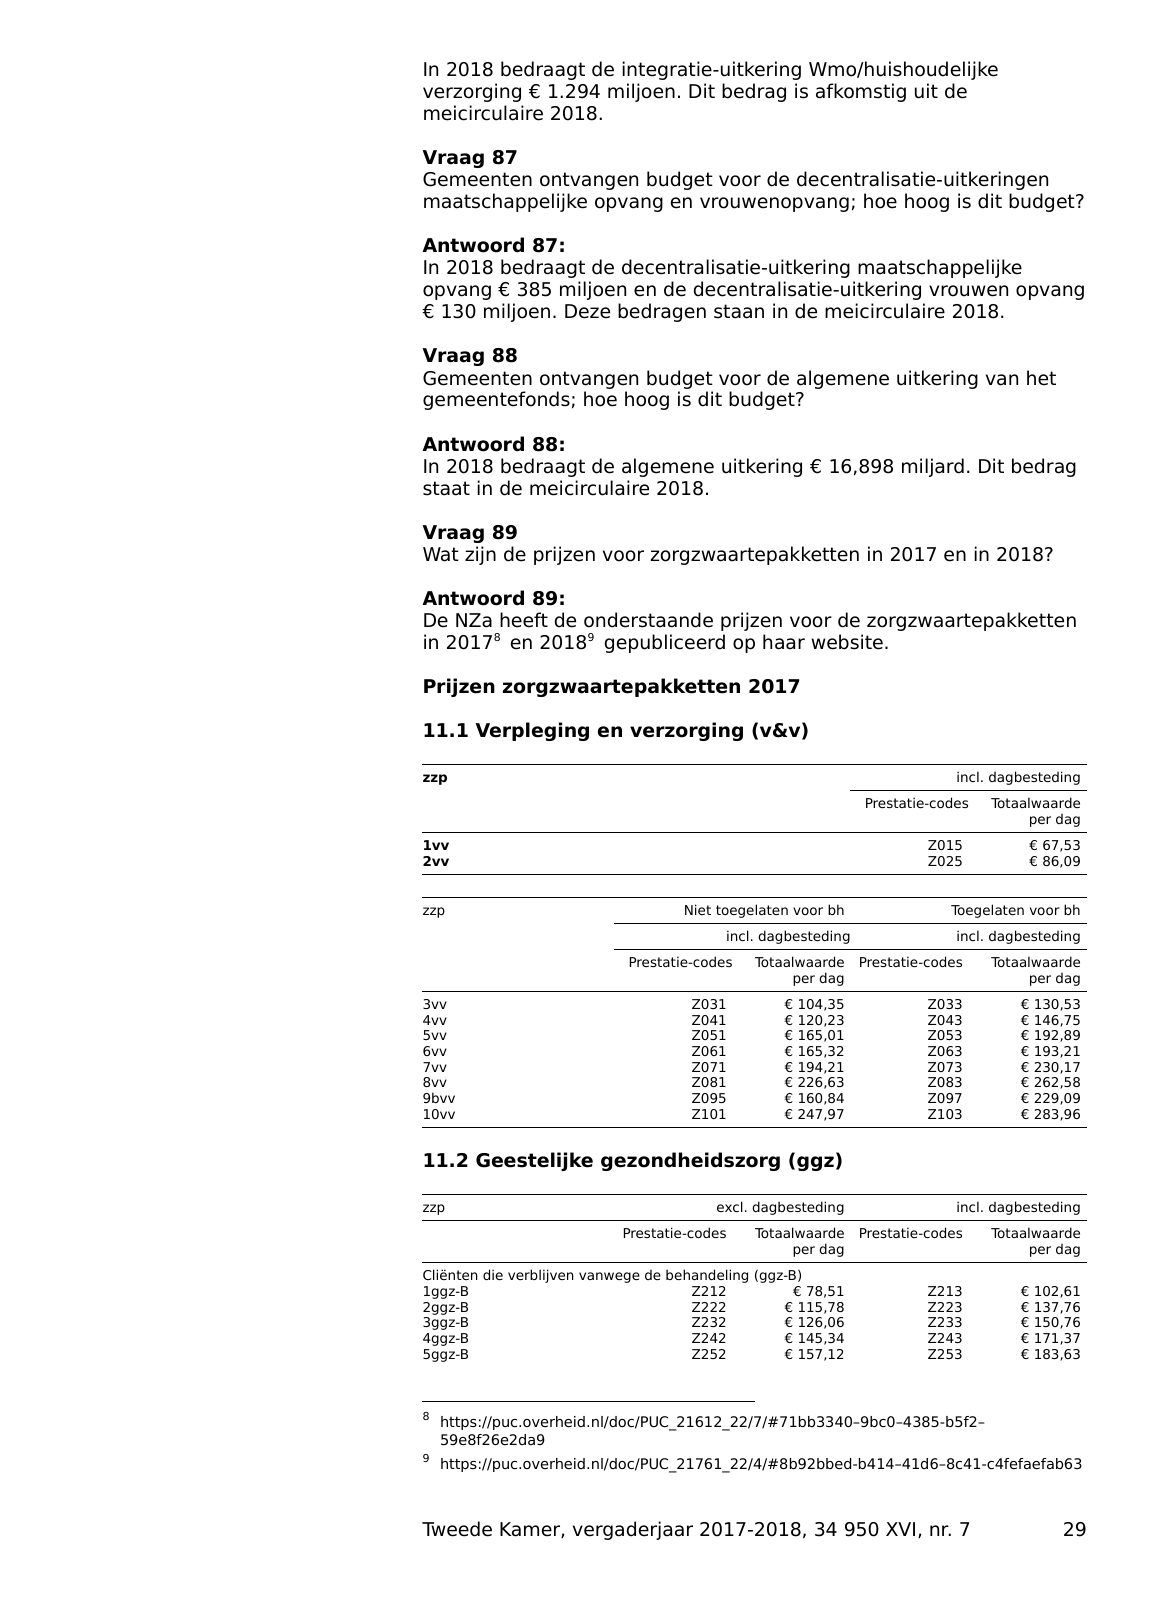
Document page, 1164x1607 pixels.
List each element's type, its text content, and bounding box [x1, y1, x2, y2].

table_cell 7vv [422, 1060, 614, 1075]
table_header zzp [422, 765, 850, 832]
table_cell 4ggz-B [422, 1331, 614, 1347]
table_cell Z253 [850, 1347, 968, 1362]
table_cell Z061 [614, 1044, 732, 1059]
table_cell € 67,53 [969, 833, 1087, 853]
table_cell Totaalwaarde per dag [732, 950, 850, 991]
table_cell Z083 [850, 1075, 968, 1091]
table_cell € 229,09 [969, 1091, 1087, 1107]
table_header excl. dagbesteding [614, 1195, 850, 1220]
table_cell Prestatie-codes [850, 791, 968, 832]
table_header incl. dagbesteding [850, 1195, 1087, 1220]
table_cell 3ggz-B [422, 1315, 614, 1331]
table_cell € 146,75 [969, 1013, 1087, 1028]
table_cell € 130,53 [969, 992, 1087, 1012]
table_cell Z101 [614, 1107, 732, 1127]
table_header zzp [422, 1195, 614, 1220]
table_header Toegelaten voor bh [850, 898, 1087, 923]
table_cell Totaalwaarde per dag [969, 1221, 1087, 1262]
text Vraag 89 [422, 522, 1087, 544]
table_cell € 102,61 [969, 1284, 1087, 1299]
table_cell Z051 [614, 1028, 732, 1044]
table_cell Z081 [614, 1075, 732, 1091]
table_cell 4vv [422, 1013, 614, 1028]
table_cell Z233 [850, 1315, 968, 1331]
table_cell 5vv [422, 1028, 614, 1044]
table_cell Cliënten die verblijven vanwege de behandeling (ggz-B) [422, 1263, 1087, 1284]
subtitle Prijzen zorgzwaartepakketten 2017 [422, 676, 1087, 698]
table_cell 5ggz-B [422, 1347, 614, 1362]
table_cell € 183,63 [969, 1347, 1087, 1362]
table_cell € 78,51 [732, 1284, 850, 1299]
text Antwoord 88: [422, 433, 1087, 456]
table_cell 2ggz-B [422, 1300, 614, 1315]
text Wat zijn de prijzen voor zorgzwaartepakketten in 2017 en in 2018? [422, 544, 1087, 566]
table_cell € 226,63 [732, 1075, 850, 1091]
table_cell Z243 [850, 1331, 968, 1347]
table_cell Z095 [614, 1091, 732, 1107]
table_cell € 193,21 [969, 1044, 1087, 1059]
table_cell € 283,96 [969, 1107, 1087, 1127]
table_cell Z043 [850, 1013, 968, 1028]
table_cell € 126,06 [732, 1315, 850, 1331]
text In 2018 bedraagt de algemene uitkering € 16,898 miljard. Dit bedrag staat in de meicirculaire 2018. [422, 456, 1087, 499]
table_cell [422, 1221, 614, 1262]
table_cell Prestatie-codes [850, 950, 968, 991]
table_cell € 145,34 [732, 1331, 850, 1347]
text Antwoord 89: [422, 588, 1087, 610]
table_header zzp [422, 898, 614, 991]
table_cell € 104,35 [732, 992, 850, 1012]
table_cell € 120,23 [732, 1013, 850, 1028]
table_cell Totaalwaarde per dag [732, 1221, 850, 1262]
table_cell 10vv [422, 1107, 614, 1127]
table_cell Z053 [850, 1028, 968, 1044]
table_cell 1vv [422, 833, 850, 853]
text Gemeenten ontvangen budget voor de algemene uitkering van het gemeentefonds; hoe hoog is dit budget? [422, 367, 1087, 411]
table_cell € 194,21 [732, 1060, 850, 1075]
table_cell Z041 [614, 1013, 732, 1028]
text De NZa heeft de onderstaande prijzen voor de zorgzwaartepakketten in 2017 en 2018 gepubliceerd op haar website. [422, 610, 1087, 654]
text Antwoord 87: [422, 235, 1087, 257]
table_cell € 137,76 [969, 1300, 1087, 1315]
table_cell € 165,01 [732, 1028, 850, 1044]
table_cell Z222 [614, 1300, 732, 1315]
text https://puc.overheid.nl/doc/PUC_21761_22/4/#8b92bbed-b414–41d6–8c41-c4fefaefab63 [422, 1452, 1087, 1474]
table_cell Prestatie-codes [614, 950, 732, 991]
table_cell € 171,37 [969, 1331, 1087, 1347]
text In 2018 bedraagt de decentralisatie-uitkering maatschappelijke opvang € 385 miljoen en de decentralisatie-uitkering vrouwen opvang € 130 miljoen. Deze bedragen staan in de meicirculaire 2018. [422, 257, 1087, 323]
table_cell € 86,09 [969, 854, 1087, 874]
table_cell 9bvv [422, 1091, 614, 1107]
table_cell € 150,76 [969, 1315, 1087, 1331]
table_cell Z063 [850, 1044, 968, 1059]
table_cell 6vv [422, 1044, 614, 1059]
text Gemeenten ontvangen budget voor de decentralisatie-uitkeringen maatschappelijke opvang en vrouwenopvang; hoe hoog is dit budget? [422, 169, 1087, 213]
table_cell € 165,32 [732, 1044, 850, 1059]
table_cell 2vv [422, 854, 850, 874]
table_cell Z097 [850, 1091, 968, 1107]
table_cell € 192,89 [969, 1028, 1087, 1044]
table_cell € 160,84 [732, 1091, 850, 1107]
table_cell € 115,78 [732, 1300, 850, 1315]
table_cell € 157,12 [732, 1347, 850, 1362]
table_cell Z033 [850, 992, 968, 1012]
table_cell € 247,97 [732, 1107, 850, 1127]
table_cell Z242 [614, 1331, 732, 1347]
table_cell Z071 [614, 1060, 732, 1075]
text https://puc.overheid.nl/doc/PUC_21612_22/7/#71bb3340–9bc0–4385-b5f2–59e8f26e2da9 [422, 1410, 1087, 1449]
table_cell incl. dagbesteding [850, 924, 1087, 949]
table_cell Z025 [850, 854, 968, 874]
table_cell incl. dagbesteding [614, 924, 850, 949]
table_cell 8vv [422, 1075, 614, 1091]
text Vraag 88 [422, 345, 1087, 367]
table_cell Z073 [850, 1060, 968, 1075]
table_cell Z232 [614, 1315, 732, 1331]
table_cell Z103 [850, 1107, 968, 1127]
table_cell Z213 [850, 1284, 968, 1299]
table_cell Prestatie-codes [850, 1221, 968, 1262]
table_header Niet toegelaten voor bh [614, 898, 850, 923]
table_cell Z252 [614, 1347, 732, 1362]
subtitle 11.2 Geestelijke gezondheidszorg (ggz) [422, 1150, 1087, 1172]
table_header incl. dagbesteding [850, 765, 1087, 790]
table_cell Z031 [614, 992, 732, 1012]
text Vraag 87 [422, 147, 1087, 169]
table_cell Prestatie-codes [614, 1221, 732, 1262]
table_cell Totaalwaarde per dag [969, 950, 1087, 991]
table_cell € 262,58 [969, 1075, 1087, 1091]
table_cell Z015 [850, 833, 968, 853]
table_cell Z212 [614, 1284, 732, 1299]
text In 2018 bedraagt de integratie-uitkering Wmo/huishoudelijke verzorging € 1.294 miljoen. Dit bedrag is afkomstig uit de meicirculaire 2018. [422, 59, 1087, 125]
table_cell 3vv [422, 992, 614, 1012]
table_cell € 230,17 [969, 1060, 1087, 1075]
table_cell 1ggz-B [422, 1284, 614, 1299]
table_cell Totaalwaarde per dag [969, 791, 1087, 832]
table_cell Z223 [850, 1300, 968, 1315]
subtitle 11.1 Verpleging en verzorging (v&v) [422, 720, 1087, 742]
